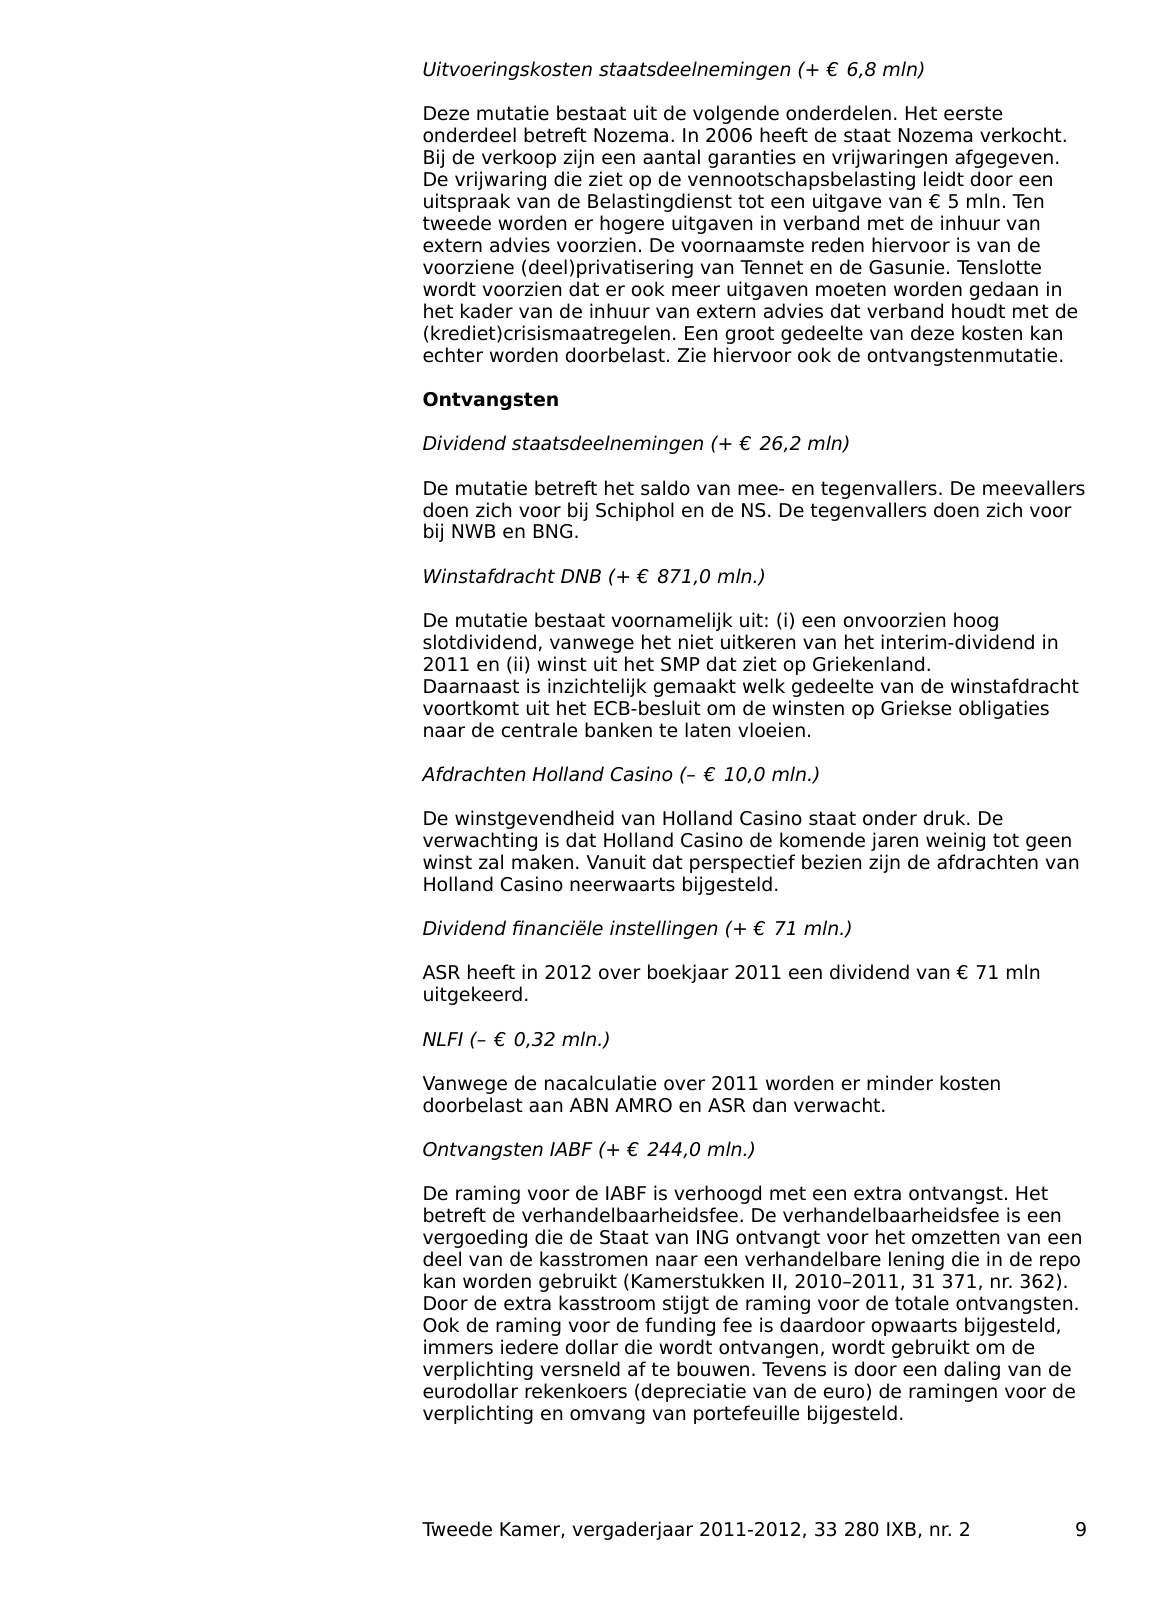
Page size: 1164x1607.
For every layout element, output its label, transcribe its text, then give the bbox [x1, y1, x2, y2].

text De mutatie bestaat voornamelijk uit: (i) een onvoorzien hoog slotdividend, vanwege het niet uitkeren van het interim-dividend in 2011 en (ii) winst uit het SMP dat ziet op Griekenland. [422, 610, 1087, 676]
text Deze mutatie bestaat uit de volgende onderdelen. Het eerste onderdeel betreft Nozema. In 2006 heeft de staat Nozema verkocht. Bij de verkoop zijn een aantal garanties en vrijwaringen afgegeven. De vrijwaring die ziet op de vennootschapsbelasting leidt door een uitspraak van de Belastingdienst tot een uitgave van € 5 mln. Ten tweede worden er hogere uitgaven in verband met de inhuur van extern advies voorzien. De voornaamste reden hiervoor is van de voorziene (deel)privatisering van Tennet en de Gasunie. Tenslotte wordt voorzien dat er ook meer uitgaven moeten worden gedaan in het kader van de inhuur van extern advies dat verband houdt met de (krediet)crisismaatregelen. Een groot gedeelte van deze kosten kan echter worden doorbelast. Zie hiervoor ook de ontvangstenmutatie. [422, 103, 1087, 367]
text De winstgevendheid van Holland Casino staat onder druk. De verwachting is dat Holland Casino de komende jaren weinig tot geen winst zal maken. Vanuit dat perspectief bezien zijn de afdrachten van Holland Casino neerwaarts bijgesteld. [422, 808, 1087, 896]
subtitle Ontvangsten [422, 389, 1087, 411]
text Daarnaast is inzichtelijk gemaakt welk gedeelte van de winstafdracht voortkomt uit het ECB-besluit om de winsten op Griekse obligaties naar de centrale banken te laten vloeien. [422, 676, 1087, 742]
text ASR heeft in 2012 over boekjaar 2011 een dividend van € 71 mln uitgekeerd. [422, 962, 1087, 1006]
subtitle Winstafdracht DNB (+ € 871,0 mln.) [422, 566, 1087, 588]
subtitle Uitvoeringskosten staatsdeelnemingen (+ € 6,8 mln) [422, 59, 1087, 81]
subtitle Dividend staatsdeelnemingen (+ € 26,2 mln) [422, 433, 1087, 455]
subtitle NLFI (– € 0,32 mln.) [422, 1028, 1087, 1050]
text De raming voor de IABF is verhoogd met een extra ontvangst. Het betreft de verhandelbaarheidsfee. De verhandelbaarheidsfee is een vergoeding die de Staat van ING ontvangt voor het omzetten van een deel van de kasstromen naar een verhandelbare lening die in de repo kan worden gebruikt (Kamerstukken II, 2010–2011, 31 371, nr. 362). Door de extra kasstroom stijgt de raming voor de totale ontvangsten. Ook de raming voor de funding fee is daardoor opwaarts bijgesteld, immers iedere dollar die wordt ontvangen, wordt gebruikt om de verplichting versneld af te bouwen. Tevens is door een daling van de eurodollar rekenkoers (depreciatie van de euro) de ramingen voor de verplichting en omvang van portefeuille bijgesteld. [422, 1183, 1087, 1425]
subtitle Dividend financiële instellingen (+ € 71 mln.) [422, 918, 1087, 940]
subtitle Ontvangsten IABF (+ € 244,0 mln.) [422, 1139, 1087, 1161]
text Vanwege de nacalculatie over 2011 worden er minder kosten doorbelast aan ABN AMRO en ASR dan verwacht. [422, 1073, 1087, 1117]
text De mutatie betreft het saldo van mee- en tegenvallers. De meevallers doen zich voor bij Schiphol en de NS. De tegenvallers doen zich voor bij NWB en BNG. [422, 477, 1087, 543]
subtitle Afdrachten Holland Casino (– € 10,0 mln.) [422, 764, 1087, 786]
